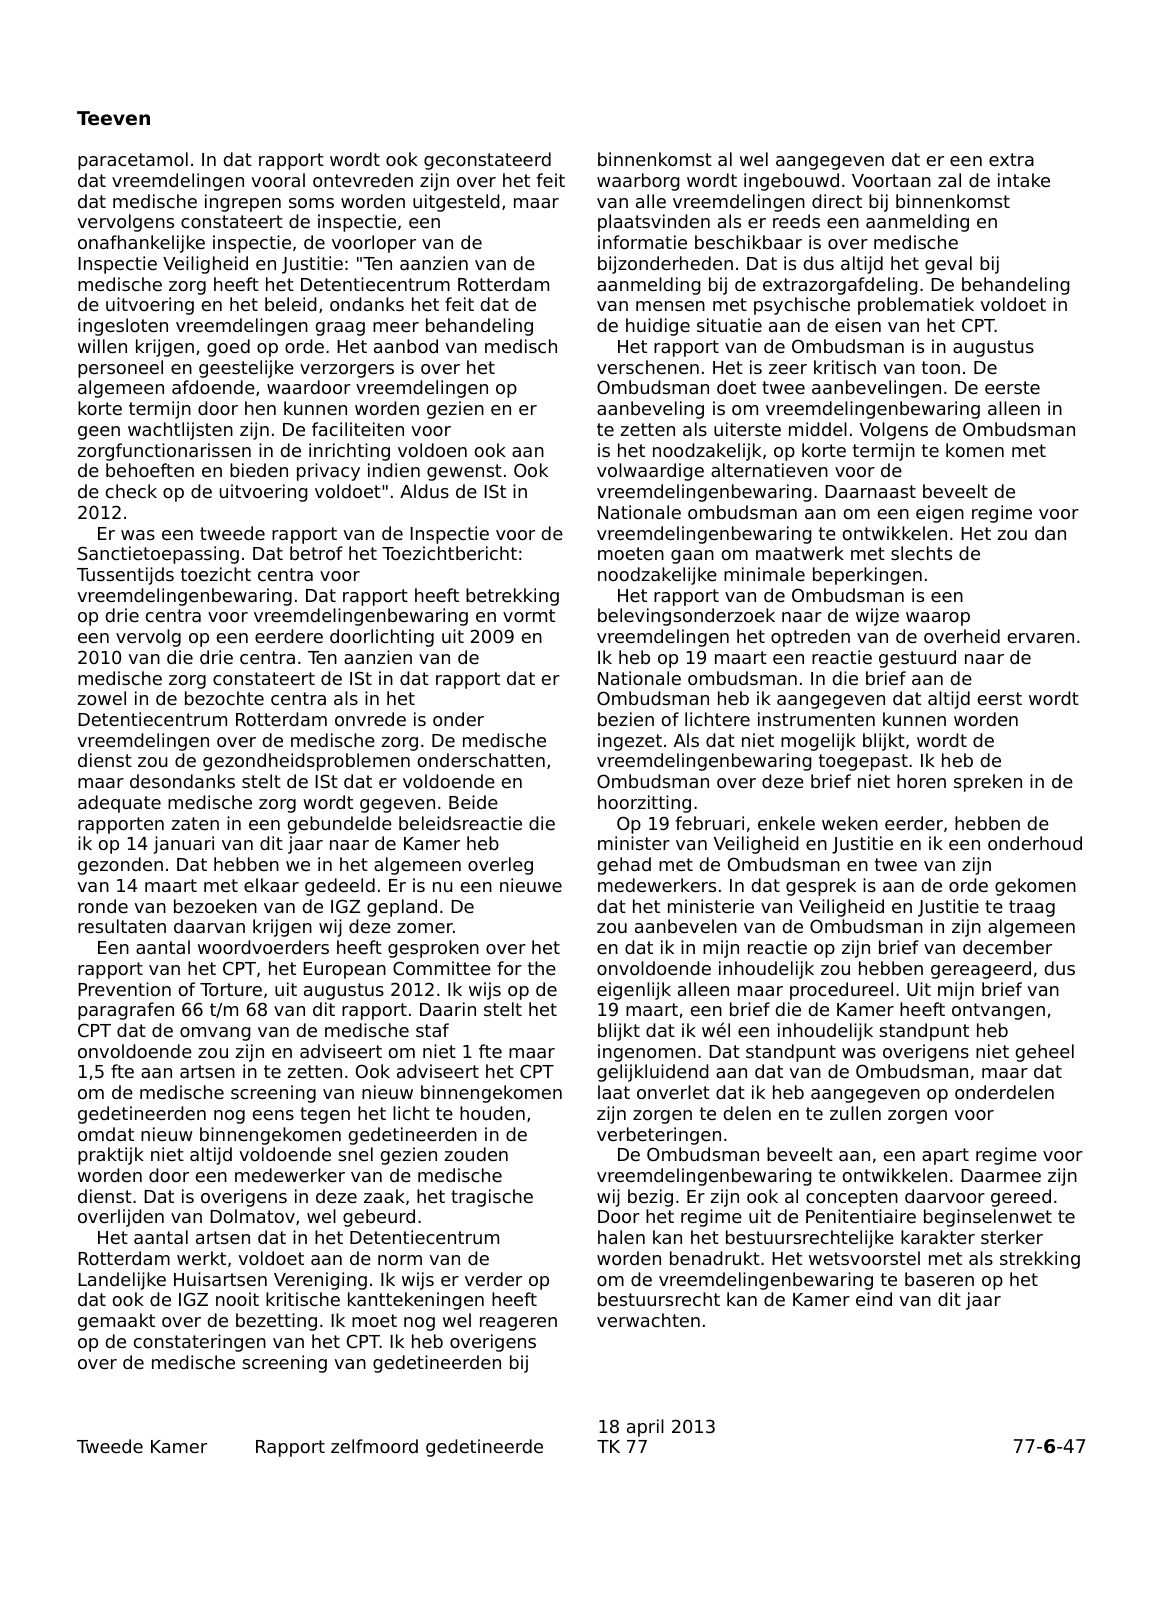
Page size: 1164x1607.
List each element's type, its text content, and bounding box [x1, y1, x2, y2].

text De Ombudsman beveelt aan, een apart regime voor vreemdelingenbewaring te ontwikkelen. Daarmee zijn wij bezig. Er zijn ook al concepten daarvoor gereed. Door het regime uit de Penitentiaire beginselenwet te halen kan het bestuursrechtelijke karakter sterker worden benadrukt. Het wetsvoorstel met als strekking om de vreemdelingenbewaring te baseren op het bestuursrecht kan de Kamer eind van dit jaar verwachten. [596, 1145, 1087, 1332]
text Er was een tweede rapport van de Inspectie voor de Sanctietoepassing. Dat betrof het Toezichtbericht: Tussentijds toezicht centra voor vreemdelingenbewaring. Dat rapport heeft betrekking op drie centra voor vreemdelingenbewaring en vormt een vervolg op een eerdere doorlichting uit 2009 en 2010 van die drie centra. Ten aanzien van de medische zorg constateert de ISt in dat rapport dat er zowel in de bezochte centra als in het Detentiecentrum Rotterdam onvrede is onder vreemdelingen over de medische zorg. De medische dienst zou de gezondheidsproblemen onderschatten, maar desondanks stelt de ISt dat er voldoende en adequate medische zorg wordt gegeven. Beide rapporten zaten in een gebundelde beleidsreactie die ik op 14 januari van dit jaar naar de Kamer heb gezonden. Dat hebben we in het algemeen overleg van 14 maart met elkaar gedeeld. Er is nu een nieuwe ronde van bezoeken van de IGZ gepland. De resultaten daarvan krijgen wij deze zomer. [77, 523, 567, 938]
text Het rapport van de Ombudsman is een belevingsonderzoek naar de wijze waarop vreemdelingen het optreden van de overheid ervaren. Ik heb op 19 maart een reactie gestuurd naar de Nationale ombudsman. In die brief aan de Ombudsman heb ik aangegeven dat altijd eerst wordt bezien of lichtere instrumenten kunnen worden ingezet. Als dat niet mogelijk blijkt, wordt de vreemdelingenbewaring toegepast. Ik heb de Ombudsman over deze brief niet horen spreken in de hoorzitting. [596, 586, 1087, 813]
text Op 19 februari, enkele weken eerder, hebben de minister van Veiligheid en Justitie en ik een onderhoud gehad met de Ombudsman en twee van zijn medewerkers. In dat gesprek is aan de orde gekomen dat het ministerie van Veiligheid en Justitie te traag zou aanbevelen van de Ombudsman in zijn algemeen en dat ik in mijn reactie op zijn brief van december onvoldoende inhoudelijk zou hebben gereageerd, dus eigenlijk alleen maar procedureel. Uit mijn brief van 19 maart, een brief die de Kamer heeft ontvangen, blijkt dat ik wél een inhoudelijk standpunt heb ingenomen. Dat standpunt was overigens niet geheel gelijkluidend aan dat van de Ombudsman, maar dat laat onverlet dat ik heb aangegeven op onderdelen zijn zorgen te delen en te zullen zorgen voor verbeteringen. [596, 813, 1087, 1145]
text paracetamol. In dat rapport wordt ook geconstateerd dat vreemdelingen vooral ontevreden zijn over het feit dat medische ingrepen soms worden uitgesteld, maar vervolgens constateert de inspectie, een onafhankelijke inspectie, de voorloper van de Inspectie Veiligheid en Justitie: "Ten aanzien van de medische zorg heeft het Detentiecentrum Rotterdam de uitvoering en het beleid, ondanks het feit dat de ingesloten vreemdelingen graag meer behandeling willen krijgen, goed op orde. Het aanbod van medisch personeel en geestelijke verzorgers is over het algemeen afdoende, waardoor vreemdelingen op korte termijn door hen kunnen worden gezien en er geen wachtlijsten zijn. De faciliteiten voor zorgfunctionarissen in de inrichting voldoen ook aan de behoeften en bieden privacy indien gewenst. Ook de check op de uitvoering voldoet". Aldus de ISt in 2012. [77, 150, 567, 523]
text Een aantal woordvoerders heeft gesproken over het rapport van het CPT, het European Committee for the Prevention of Torture, uit augustus 2012. Ik wijs op de paragrafen 66 t/m 68 van dit rapport. Daarin stelt het CPT dat de omvang van de medische staf onvoldoende zou zijn en adviseert om niet 1 fte maar 1,5 fte aan artsen in te zetten. Ook adviseert het CPT om de medische screening van nieuw binnengekomen gedetineerden nog eens tegen het licht te houden, omdat nieuw binnengekomen gedetineerden in de praktijk niet altijd voldoende snel gezien zouden worden door een medewerker van de medische dienst. Dat is overigens in deze zaak, het tragische overlijden van Dolmatov, wel gebeurd. [77, 938, 567, 1228]
text Het aantal artsen dat in het Detentiecentrum Rotterdam werkt, voldoet aan de norm van de Landelijke Huisartsen Vereniging. Ik wijs er verder op dat ook de IGZ nooit kritische kanttekeningen heeft gemaakt over de bezetting. Ik moet nog wel reageren op de constateringen van het CPT. Ik heb overigens over de medische screening van gedetineerden bij [77, 1228, 567, 1373]
text binnenkomst al wel aangegeven dat er een extra waarborg wordt ingebouwd. Voortaan zal de intake van alle vreemdelingen direct bij binnenkomst plaatsvinden als er reeds een aanmelding en informatie beschikbaar is over medische bijzonderheden. Dat is dus altijd het geval bij aanmelding bij de extrazorgafdeling. De behandeling van mensen met psychische problematiek voldoet in de huidige situatie aan de eisen van het CPT. [596, 150, 1087, 337]
text Het rapport van de Ombudsman is in augustus verschenen. Het is zeer kritisch van toon. De Ombudsman doet twee aanbevelingen. De eerste aanbeveling is om vreemdelingenbewaring alleen in te zetten als uiterste middel. Volgens de Ombudsman is het noodzakelijk, op korte termijn te komen met volwaardige alternatieven voor de vreemdelingenbewaring. Daarnaast beveelt de Nationale ombudsman aan om een eigen regime voor vreemdelingenbewaring te ontwikkelen. Het zou dan moeten gaan om maatwerk met slechts de noodzakelijke minimale beperkingen. [596, 337, 1087, 586]
